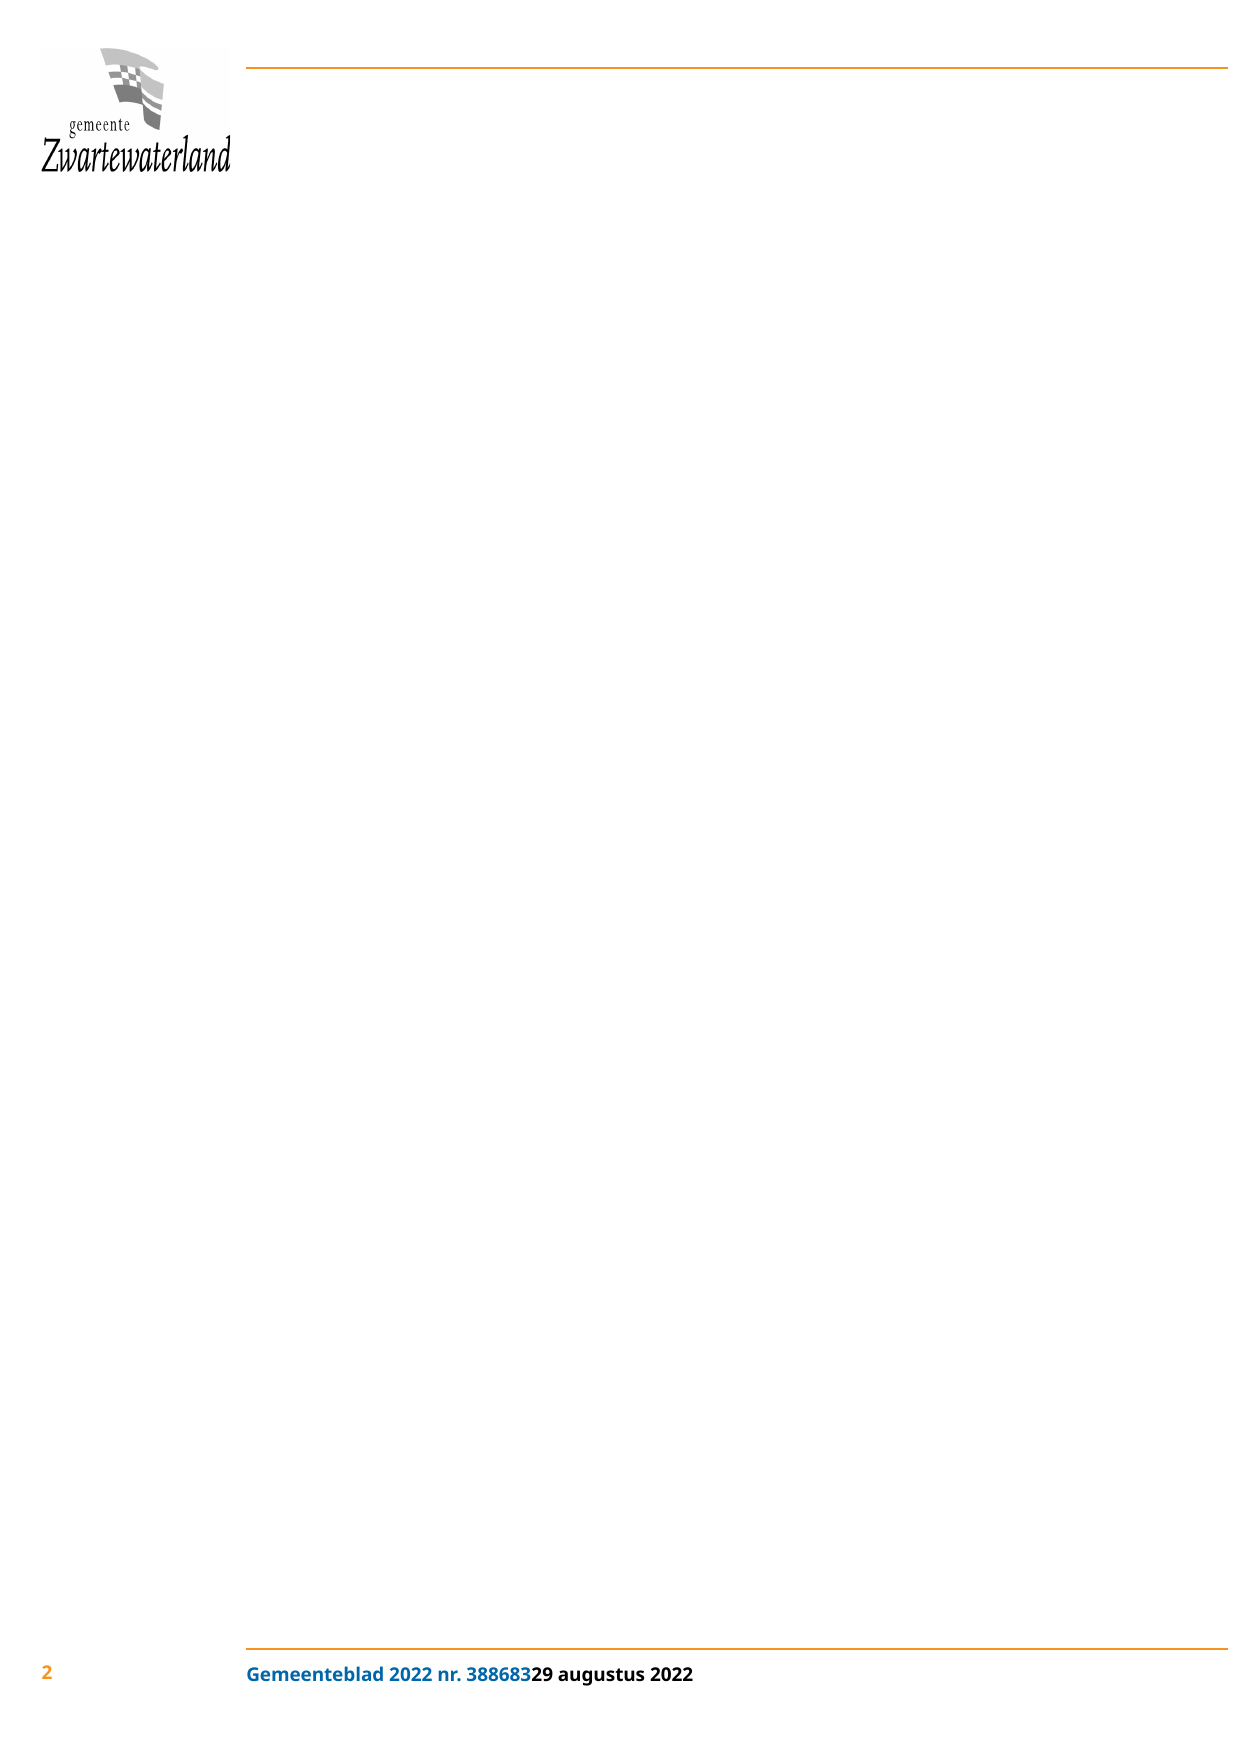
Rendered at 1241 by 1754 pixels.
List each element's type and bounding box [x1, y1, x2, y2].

picture [41, 47, 231, 172]
